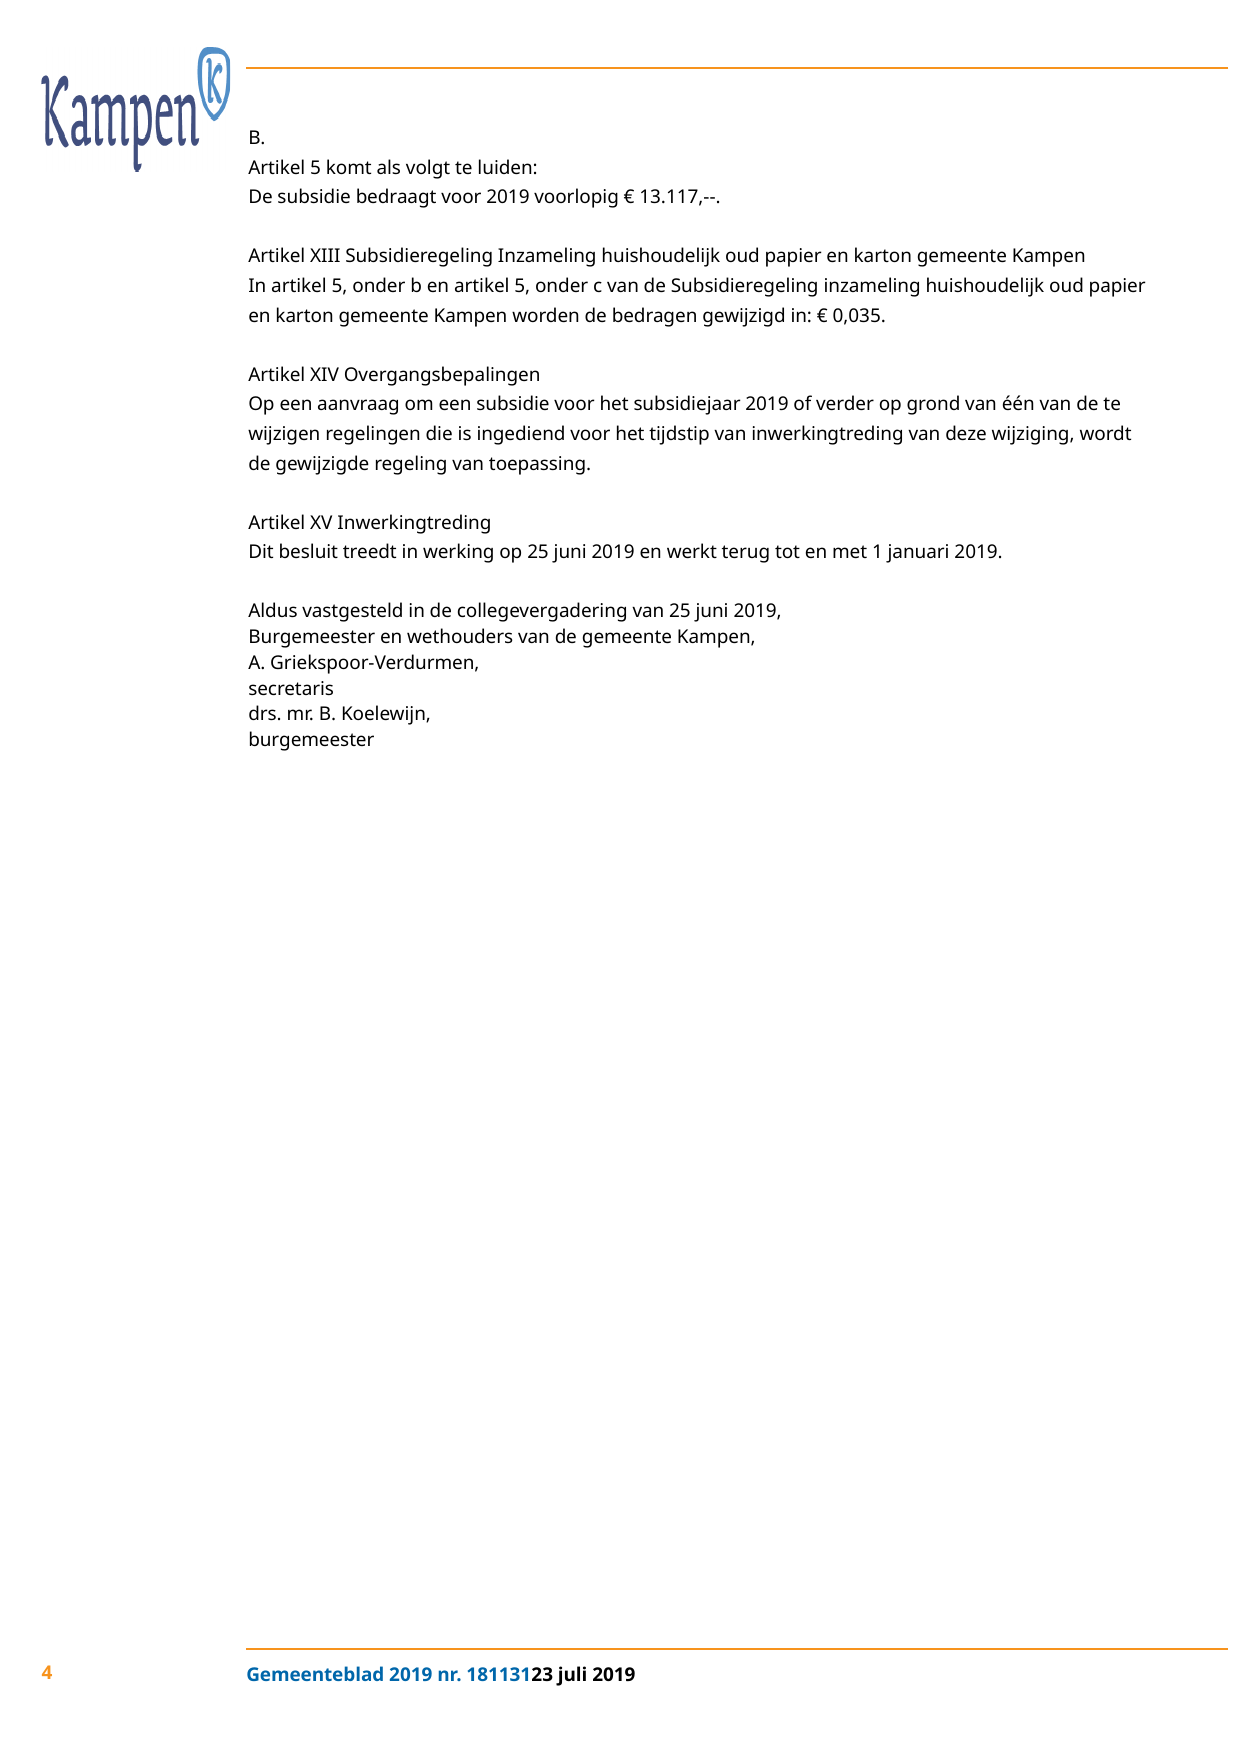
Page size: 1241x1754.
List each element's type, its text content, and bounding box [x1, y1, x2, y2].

text Aldus vastgesteld in de collegevergadering van 25 juni 2019, [248, 598, 1152, 623]
text drs. mr. B. Koelewijn, [248, 701, 1152, 726]
text Artikel 5 komt als volgt te luiden: [248, 154, 1152, 180]
text burgemeester [248, 726, 1152, 752]
text Dit besluit treedt in werking op 25 juni 2019 en werkt terug tot en met 1 januari 2019. [248, 538, 1152, 564]
text Op een aanvraag om een subsidie voor het subsidiejaar 2019 of verder op grond van één van de te wijzigen regelingen die is ingediend voor het tijdstip van inwerkingtreding van deze wijziging, wordt de gewijzigde regeling van toepassing. [248, 391, 1152, 476]
text Artikel XIII Subsidieregeling Inzameling huishoudelijk oud papier en karton gemeente Kampen [248, 243, 1152, 268]
text Artikel XIV Overgangsbepalingen [248, 361, 1152, 387]
text secretaris [248, 675, 1152, 701]
text De subsidie bedraagt voor 2019 voorlopig € 13.117,--. [248, 183, 1152, 209]
text Burgemeester en wethouders van de gemeente Kampen, [248, 623, 1152, 649]
text Artikel XV Inwerkingtreding [248, 509, 1152, 535]
text In artikel 5, onder b en artikel 5, onder c van de Subsidieregeling inzameling huishoudelijk oud papier en karton gemeente Kampen worden de bedragen gewijzigd in: € 0,035. [248, 272, 1152, 328]
picture [41, 47, 231, 172]
text A. Griekspoor-Verdurmen, [248, 649, 1152, 675]
